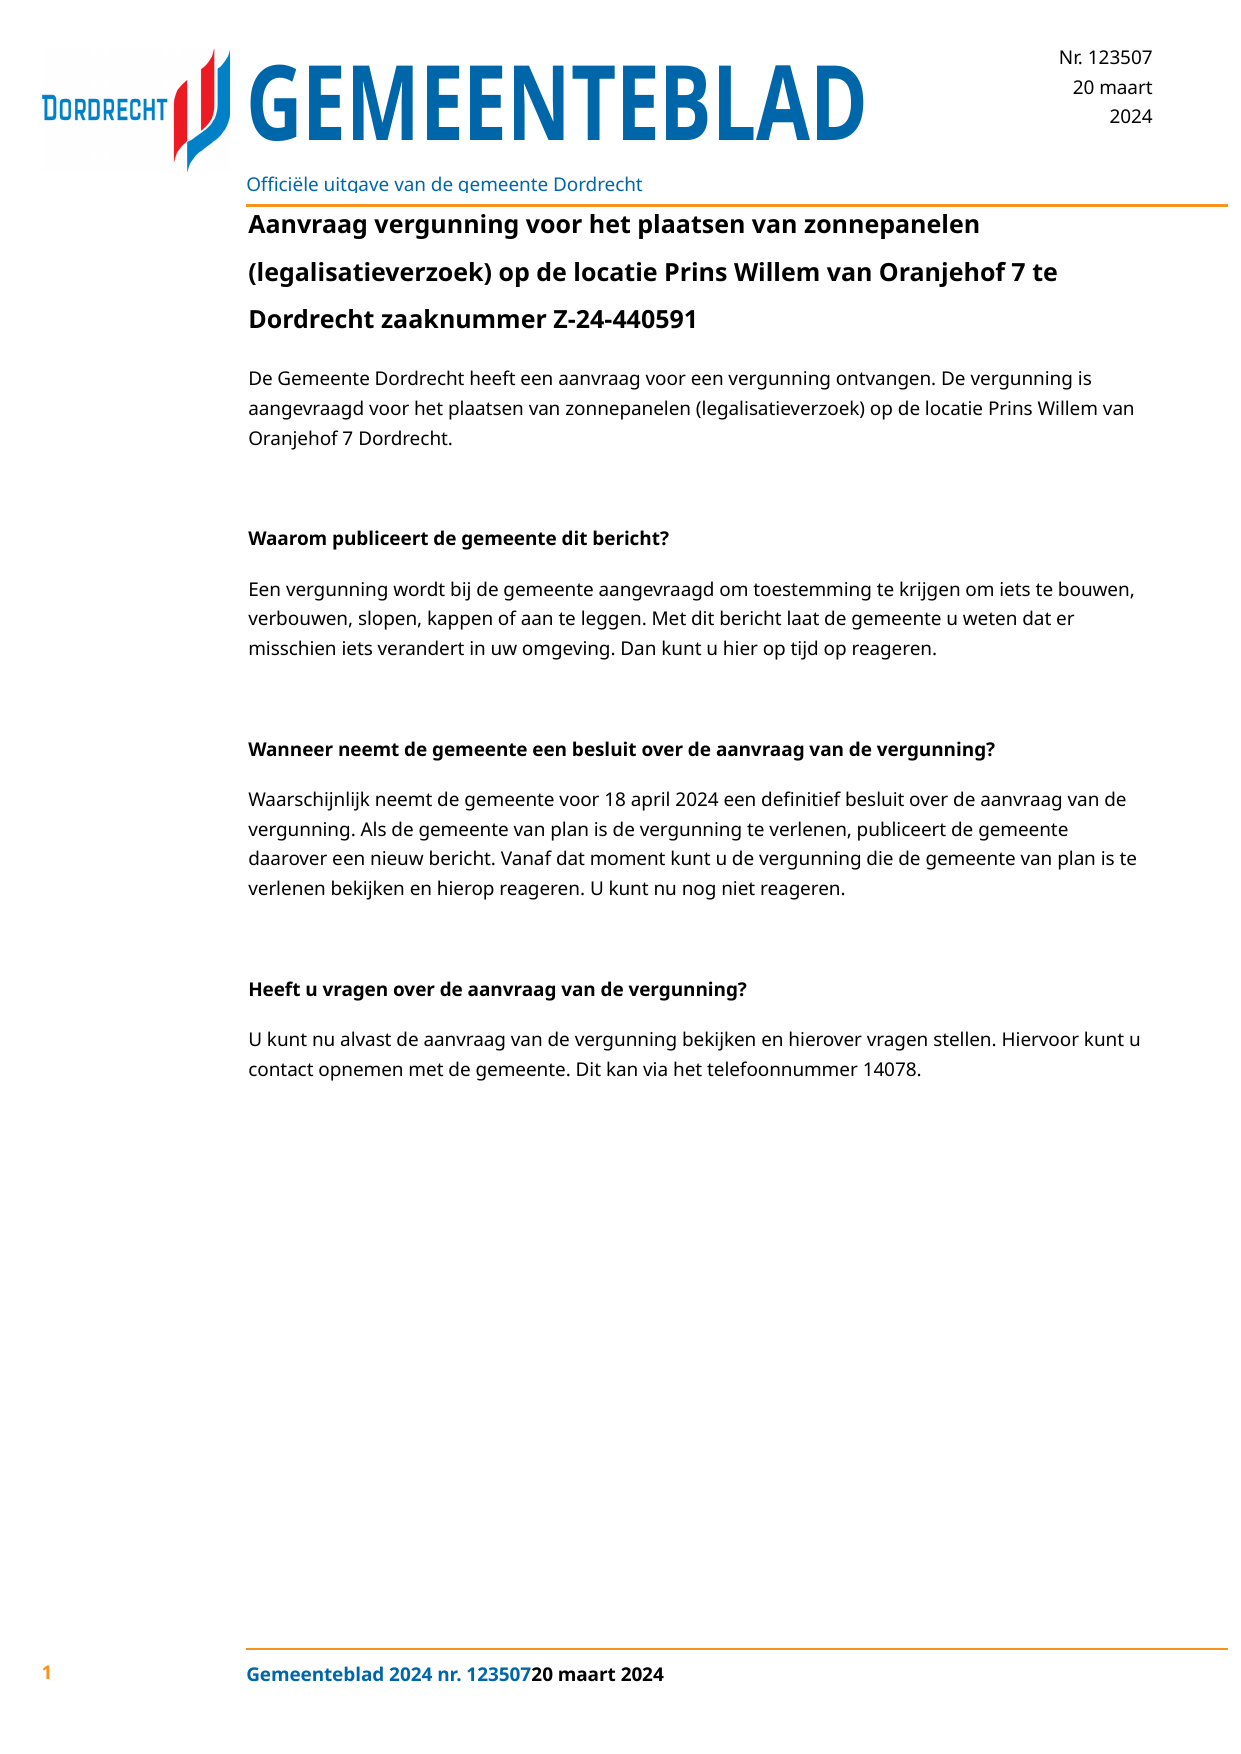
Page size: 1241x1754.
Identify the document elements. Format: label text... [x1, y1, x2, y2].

text Aanvraag vergunning voor het plaatsen van zonnepanelen (legalisatieverzoek) op de locatie Prins Willem van Oranjehof 7 te Dordrecht zaaknummer Z-24-440591 [248, 207, 1152, 336]
text De Gemeente Dordrecht heeft een aanvraag voor een vergunning ontvangen. De vergunning is aangevraagd voor het plaatsen van zonnepanelen (legalisatieverzoek) op de locatie Prins Willem van Oranjehof 7 Dordrecht. [248, 366, 1152, 450]
text Een vergunning wordt bij de gemeente aangevraagd om toestemming te krijgen om iets te bouwen, verbouwen, slopen, kappen of aan te leggen. Met dit bericht laat de gemeente u weten dat er misschien iets verandert in uw omgeving. Dan kunt u hier op tijd op reageren. [248, 576, 1152, 661]
text Waarschijnlijk neemt de gemeente voor 18 april 2024 een definitief besluit over de aanvraag van de vergunning. Als de gemeente van plan is de vergunning te verlenen, publiceert de gemeente daarover een nieuw bericht. Vanaf dat moment kunt u de vergunning die de gemeente van plan is te verlenen bekijken en hierop reageren. U kunt nu nog niet reageren. [248, 786, 1152, 901]
picture [41, 47, 231, 172]
text U kunt nu alvast de aanvraag van de vergunning bekijken en hierover vragen stellen. Hiervoor kunt u contact opnemen met de gemeente. Dit kan via het telefoonnummer 14078. [248, 1026, 1152, 1082]
text Heeft u vragen over de aanvraag van de vergunning? [248, 976, 1152, 1002]
text Wanneer neemt de gemeente een besluit over de aanvraag van de vergunning? [248, 736, 1152, 762]
text Waarom publiceert de gemeente dit bericht? [248, 526, 1152, 551]
